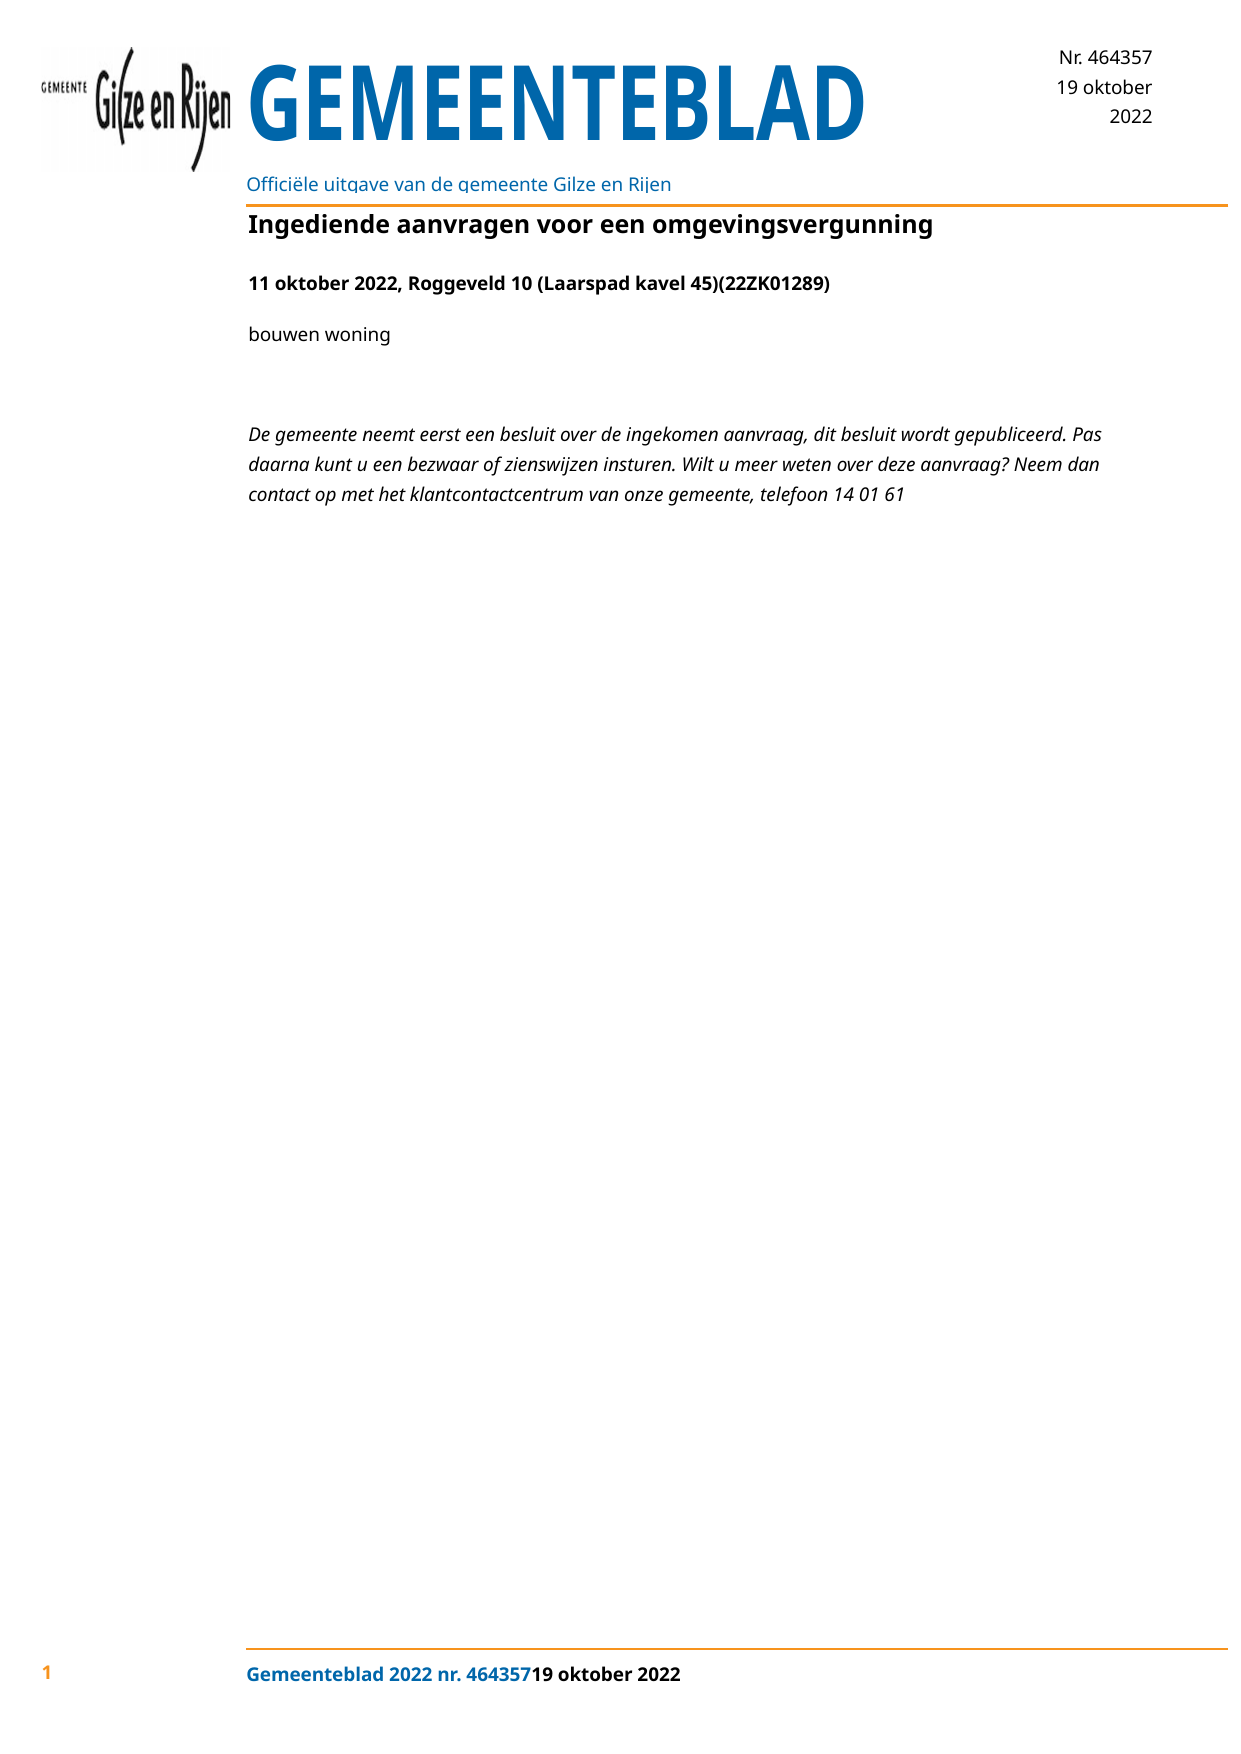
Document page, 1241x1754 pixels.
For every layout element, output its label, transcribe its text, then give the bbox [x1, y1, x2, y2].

text De gemeente neemt eerst een besluit over de ingekomen aanvraag, dit besluit wordt gepubliceerd. Pas daarna kunt u een bezwaar of zienswijzen insturen. Wilt u meer weten over deze aanvraag? Neem dan contact op met het klantcontactcentrum van onze gemeente, telefoon 14 01 61 [248, 422, 1152, 506]
text 11 oktober 2022, Roggeveld 10 (Laarspad kavel 45)(22ZK01289) [248, 270, 1152, 296]
text bouwen woning [248, 321, 1152, 346]
picture [41, 47, 231, 172]
text Ingediende aanvragen voor een omgevingsvergunning [248, 207, 1152, 241]
